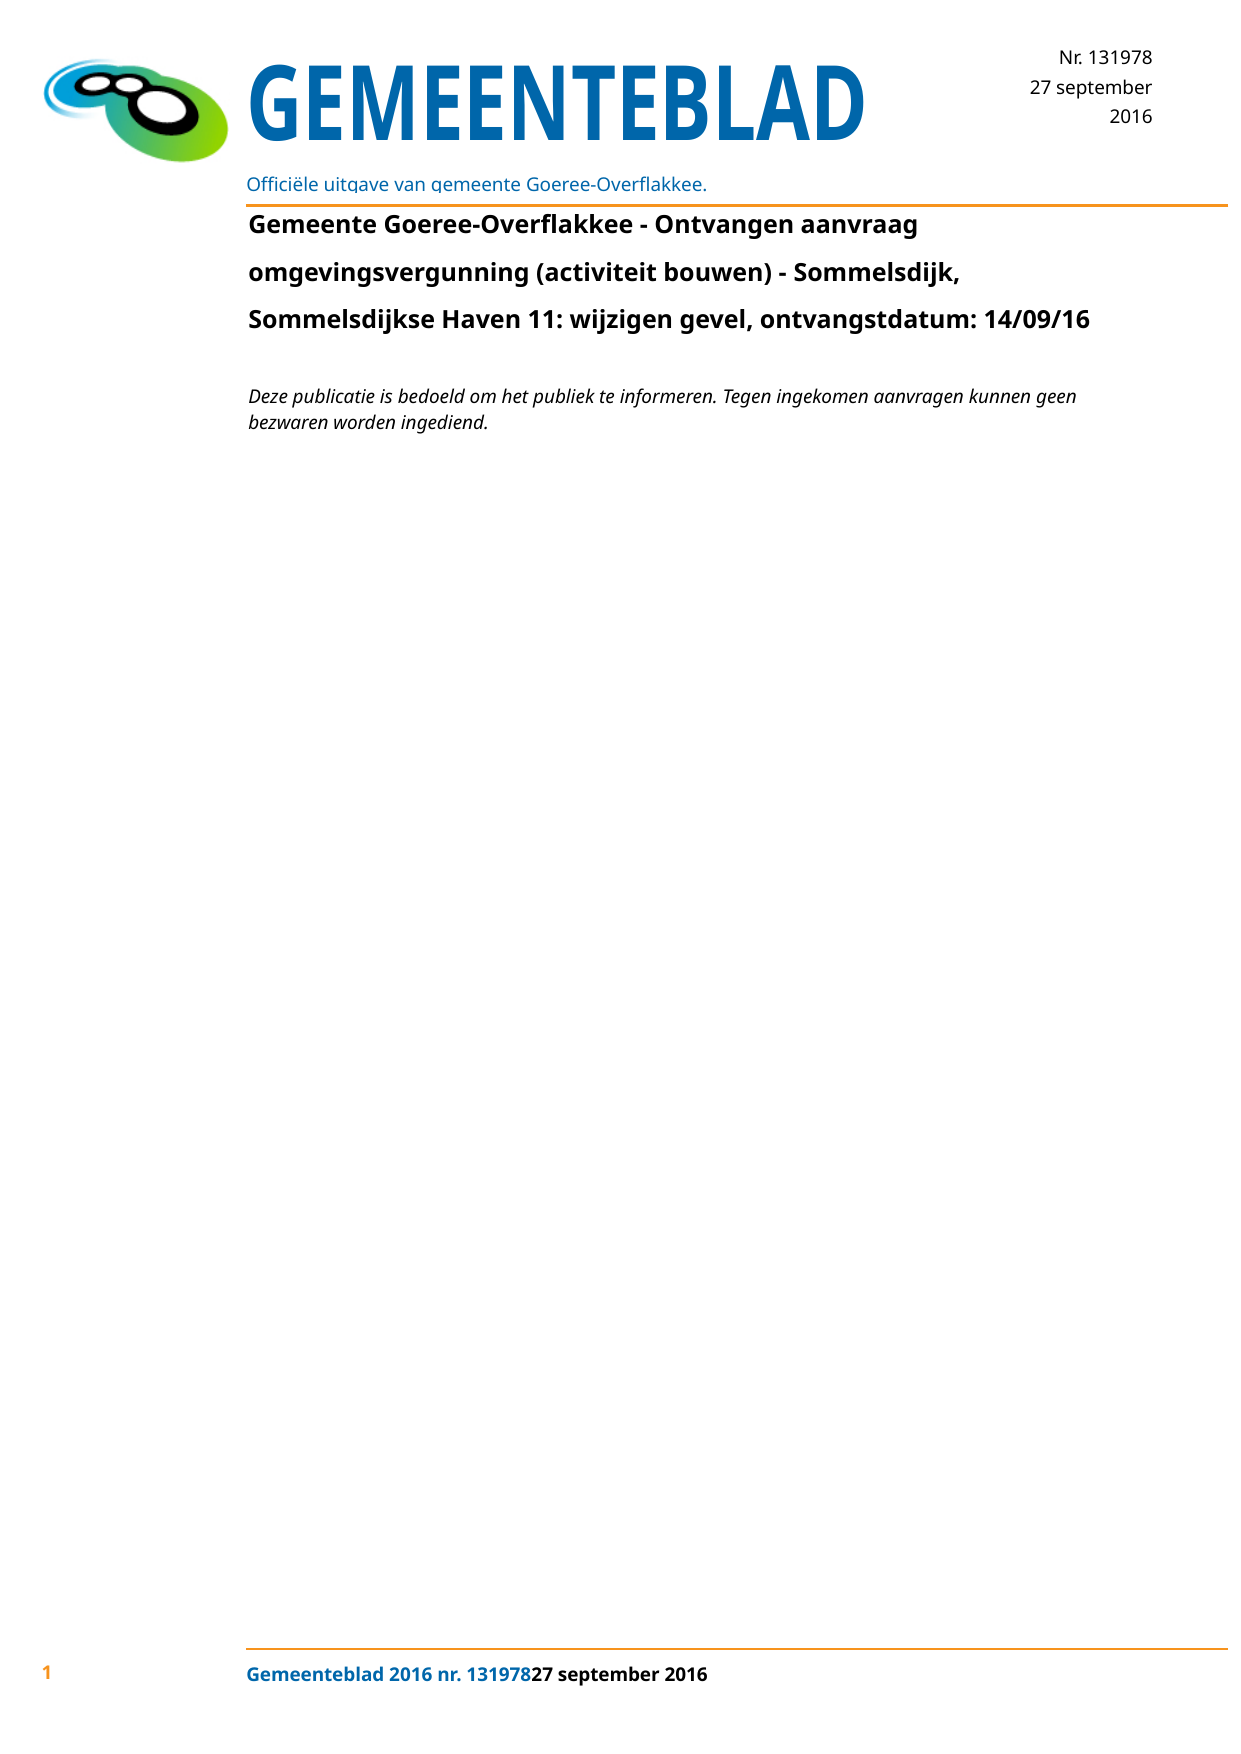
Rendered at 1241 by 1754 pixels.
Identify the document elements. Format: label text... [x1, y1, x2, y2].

picture [41, 47, 231, 172]
text Deze publicatie is bedoeld om het publiek te informeren. Tegen ingekomen aanvragen kunnen geen bezwaren worden ingediend. [248, 384, 1152, 435]
text Gemeente Goeree-Overflakkee - Ontvangen aanvraag omgevingsvergunning (activiteit bouwen) - Sommelsdijk, Sommelsdijkse Haven 11: wijzigen gevel, ontvangstdatum: 14/09/16 [248, 207, 1152, 336]
